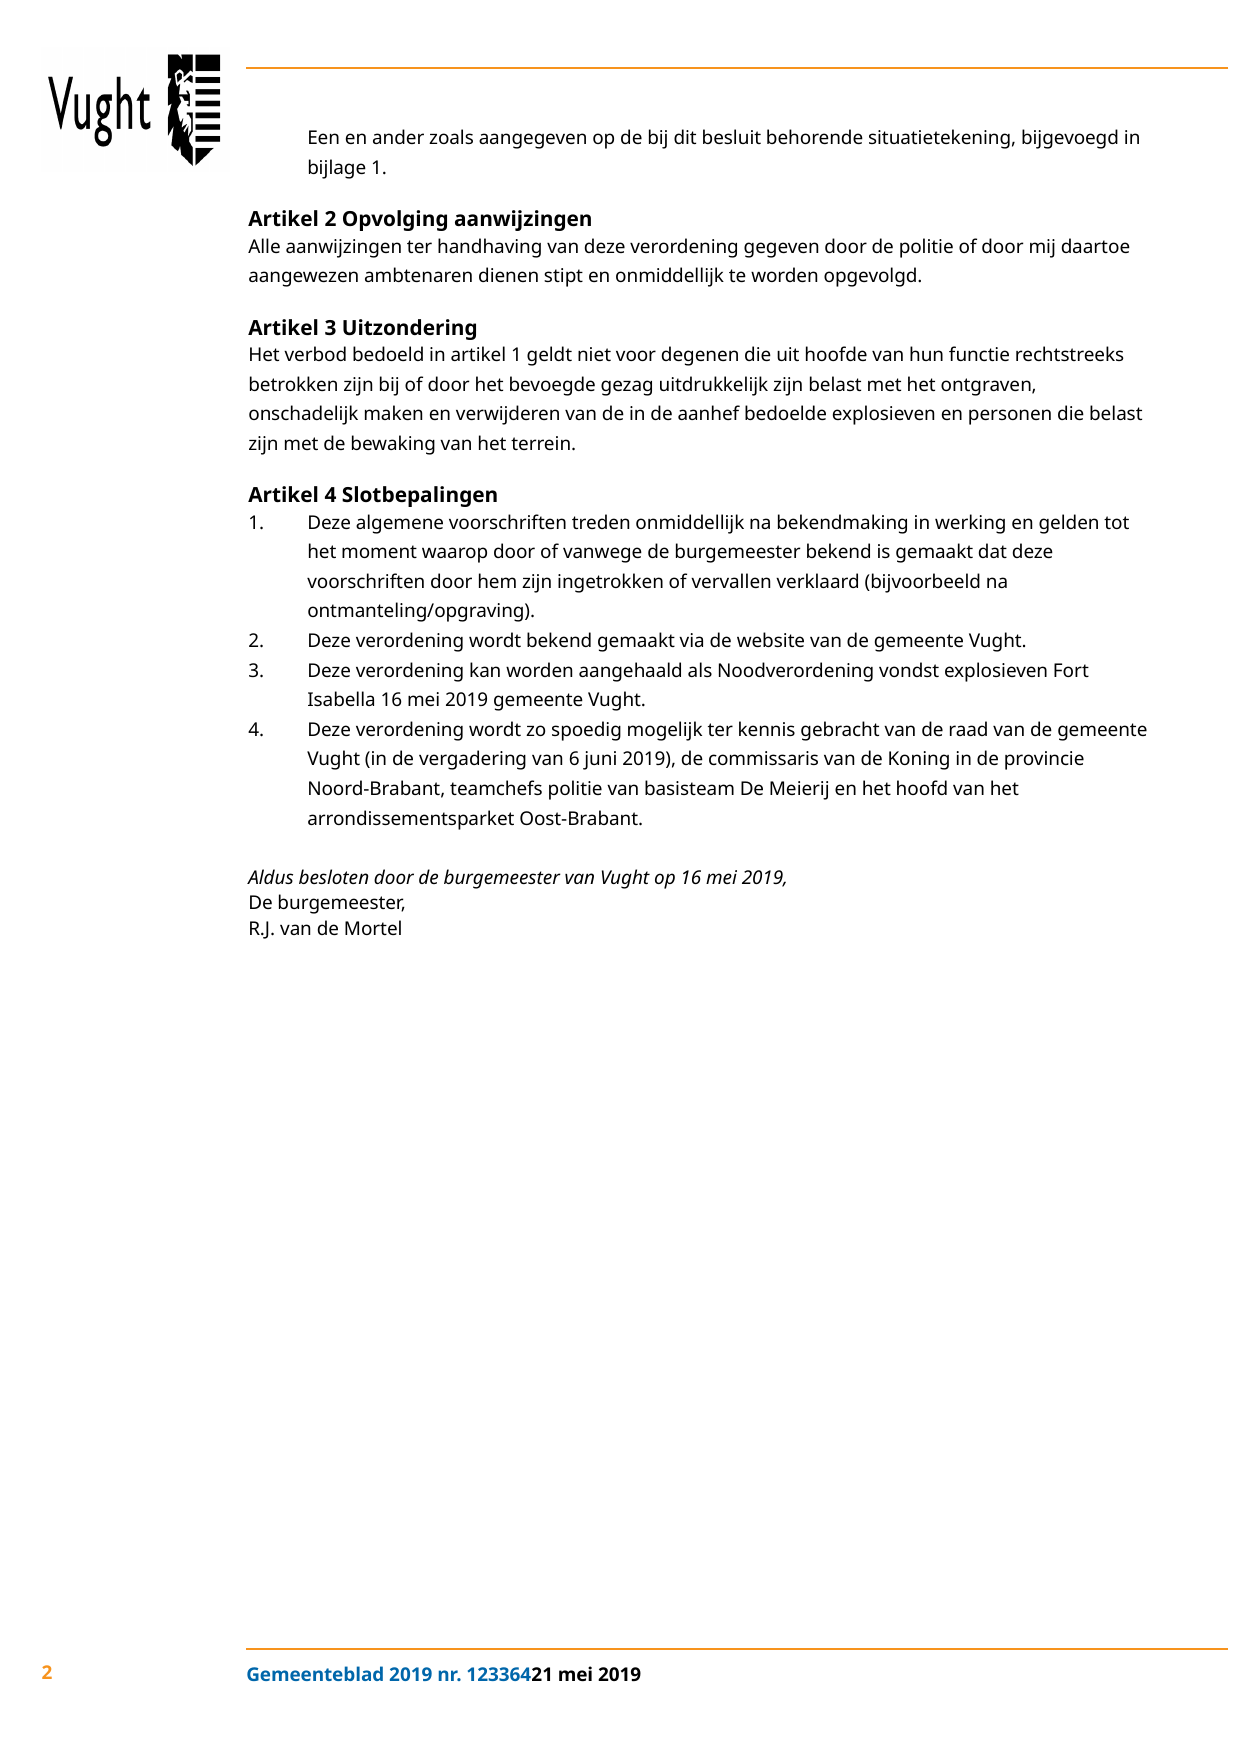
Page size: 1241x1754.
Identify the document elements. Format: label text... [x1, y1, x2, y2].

list Deze algemene voorschriften treden onmiddellijk na bekendmaking in werking en gelden tot het moment waarop door of vanwege de burgemeester bekend is gemaakt dat deze voorschriften door hem zijn ingetrokken of vervallen verklaard (bijvoorbeeld na ontmanteling/opgraving). [248, 509, 1152, 623]
list Deze verordening wordt bekend gemaakt via de website van de gemeente Vught. [248, 627, 1152, 653]
text Artikel 4 Slotbepalingen [248, 480, 1152, 509]
list Deze verordening kan worden aangehaald als Noodverordening vondst explosieven Fort Isabella 16 mei 2019 gemeente Vught. [248, 657, 1152, 712]
text De burgemeester, [248, 889, 1152, 915]
list Deze verordening wordt zo spoedig mogelijk ter kennis gebracht van de raad van de gemeente Vught (in de vergadering van 6 juni 2019), de commissaris van de Koning in de provincie Noord-Brabant, teamchefs politie van basisteam De Meierij en het hoofd van het arrondissementsparket Oost-Brabant. [248, 716, 1152, 830]
text Artikel 3 Uitzondering [248, 313, 1152, 341]
list Een en ander zoals aangegeven op de bij dit besluit behorende situatietekening, bijgevoegd in bijlage 1. [248, 124, 1152, 180]
text Alle aanwijzingen ter handhaving van deze verordening gegeven door de politie of door mij daartoe aangewezen ambtenaren dienen stipt en onmiddellijk te worden opgevolgd. [248, 233, 1152, 288]
text Aldus besloten door de burgemeester van Vught op 16 mei 2019, [248, 864, 1152, 889]
text R.J. van de Mortel [248, 915, 1152, 941]
text Het verbod bedoeld in artikel 1 geldt niet voor degenen die uit hoofde van hun functie rechtstreeks betrokken zijn bij of door het bevoegde gezag uitdrukkelijk zijn belast met het ontgraven, onschadelijk maken en verwijderen van de in de aanhef bedoelde explosieven en personen die belast zijn met de bewaking van het terrein. [248, 341, 1152, 456]
picture [41, 47, 231, 172]
text Artikel 2 Opvolging aanwijzingen [248, 204, 1152, 233]
